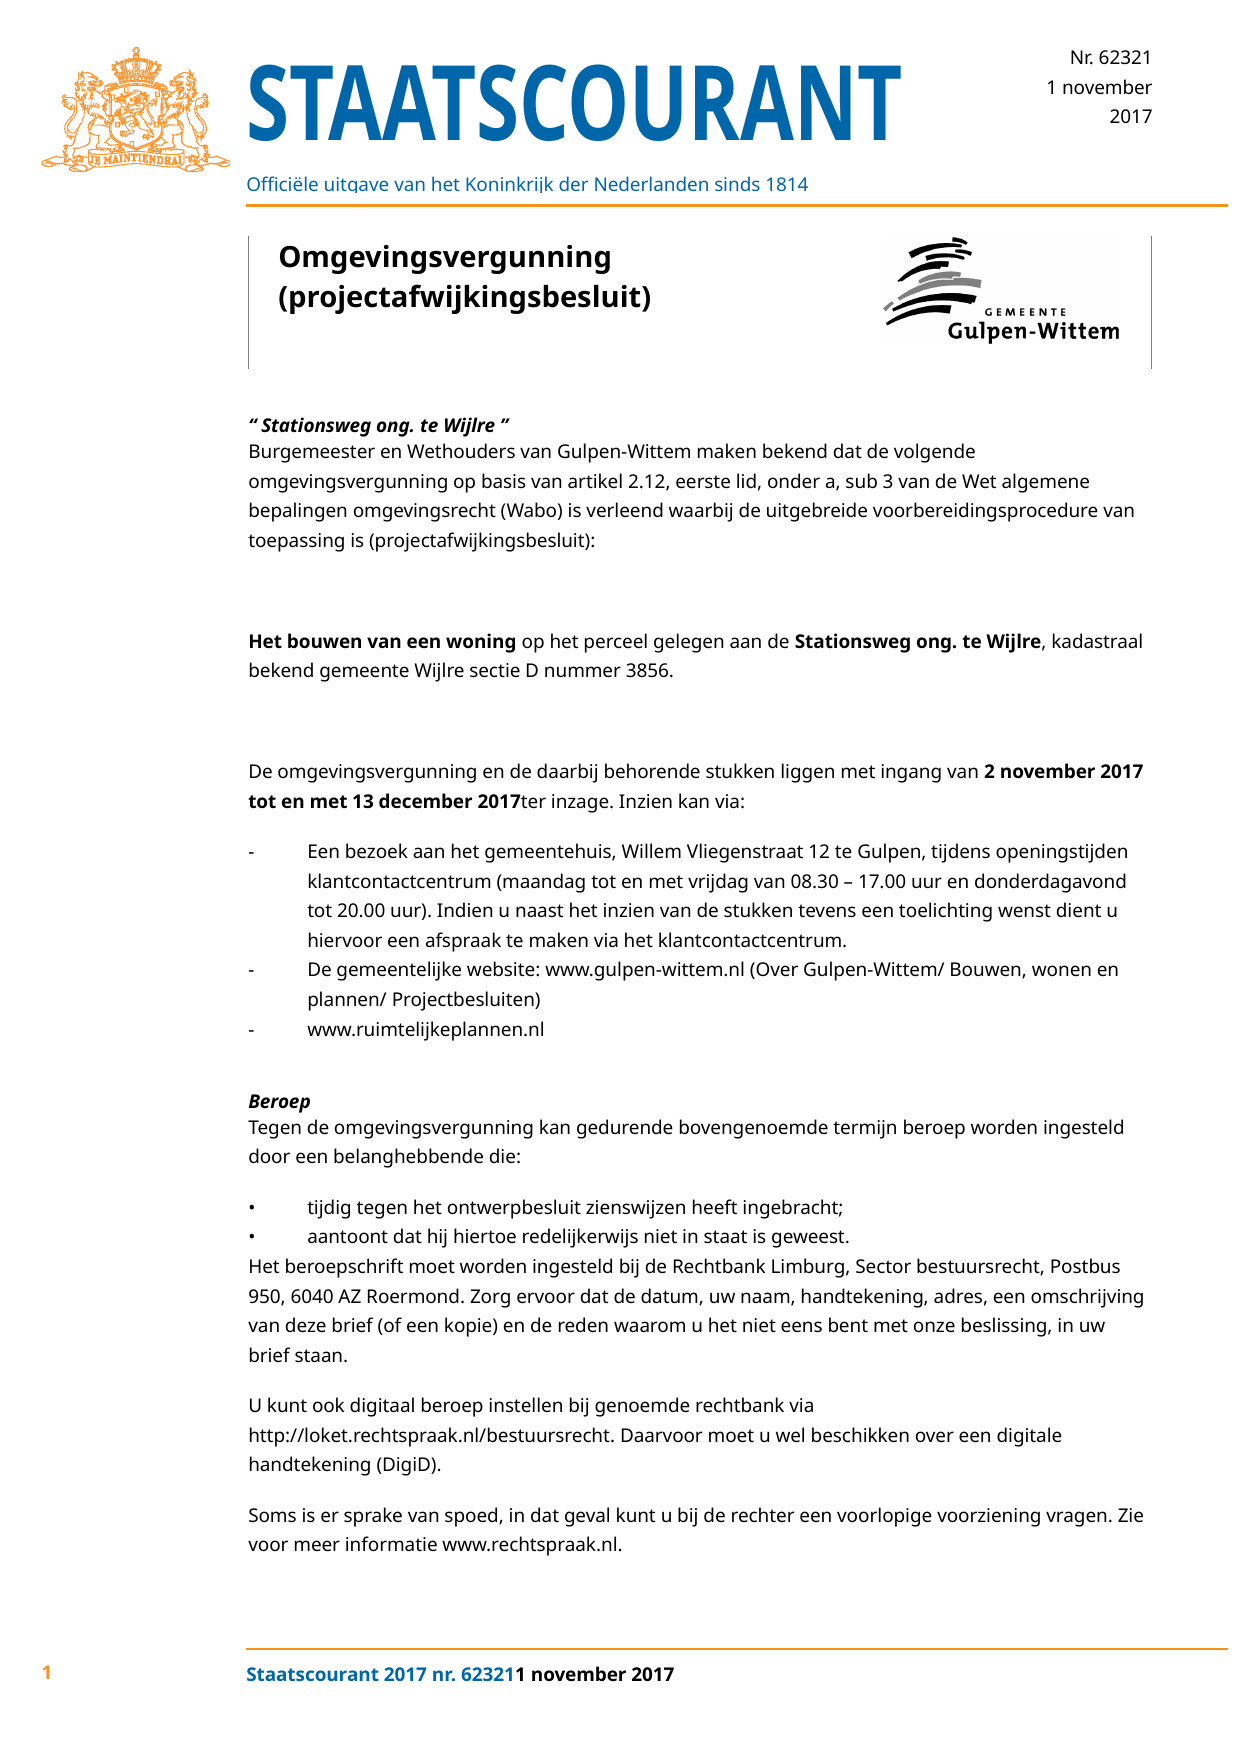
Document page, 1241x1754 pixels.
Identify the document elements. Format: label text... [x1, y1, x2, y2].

picture [41, 47, 231, 172]
list aantoont dat hij hiertoe redelijkerwijs niet in staat is geweest. [248, 1224, 1152, 1249]
list www.ruimtelijkeplannen.nl [248, 1016, 1152, 1041]
text Beroep [248, 1088, 1152, 1114]
text U kunt ook digitaal beroep instellen bij genoemde rechtbank via http://loket.rechtspraak.nl/bestuursrecht. Daarvoor moet u wel beschikken over een digitale handtekening (DigiD). [248, 1392, 1152, 1477]
table_header Omgevingsvergunning (projectafwijkingsbesluit) [249, 236, 850, 369]
text Het bouwen van een woning op het perceel gelegen aan de Stationsweg ong. te Wijlre, kadastraal bekend gemeente Wijlre sectie D nummer 3856. [248, 628, 1152, 683]
text Soms is er sprake van spoed, in dat geval kunt u bij de rechter een voorlopige voorziening vragen. Zie voor meer informatie www.rechtspraak.nl. [248, 1502, 1152, 1557]
list tijdig tegen het ontwerpbesluit zienswijzen heeft ingebracht; [248, 1194, 1152, 1220]
picture [882, 236, 1119, 344]
text Tegen de omgevingsvergunning kan gedurende bovengenoemde termijn beroep worden ingesteld door een belanghebbende die: [248, 1114, 1152, 1169]
list De gemeentelijke website: www.gulpen-wittem.nl (Over Gulpen-Wittem/ Bouwen, wonen en plannen/ Projectbesluiten) [248, 957, 1152, 1012]
text Burgemeester en Wethouders van Gulpen-Wittem maken bekend dat de volgende omgevingsvergunning op basis van artikel 2.12, eerste lid, onder a, sub 3 van de Wet algemene bepalingen omgevingsrecht (Wabo) is verleend waarbij de uitgebreide voorbereidingsprocedure van toepassing is (projectafwijkingsbesluit): [248, 438, 1152, 553]
table_header [850, 236, 1151, 369]
text De omgevingsvergunning en de daarbij behorende stukken liggen met ingang van 2 november 2017 tot en met 13 december 2017ter inzage. Inzien kan via: [248, 758, 1152, 813]
text Het beroepschrift moet worden ingesteld bij de Rechtbank Limburg, Sector bestuursrecht, Postbus 950, 6040 AZ Roermond. Zorg ervoor dat de datum, uw naam, handtekening, adres, een omschrijving van deze brief (of een kopie) en de reden waarom u het niet eens bent met onze beslissing, in uw brief staan. [248, 1253, 1152, 1368]
text “ Stationsweg ong. te Wijlre ” [248, 412, 1152, 438]
list Een bezoek aan het gemeentehuis, Willem Vliegenstraat 12 te Gulpen, tijdens openingstijden klantcontactcentrum (maandag tot en met vrijdag van 08.30 – 17.00 uur en donderdagavond tot 20.00 uur). Indien u naast het inzien van de stukken tevens een toelichting wenst dient u hiervoor een afspraak te maken via het klantcontactcentrum. [248, 838, 1152, 953]
